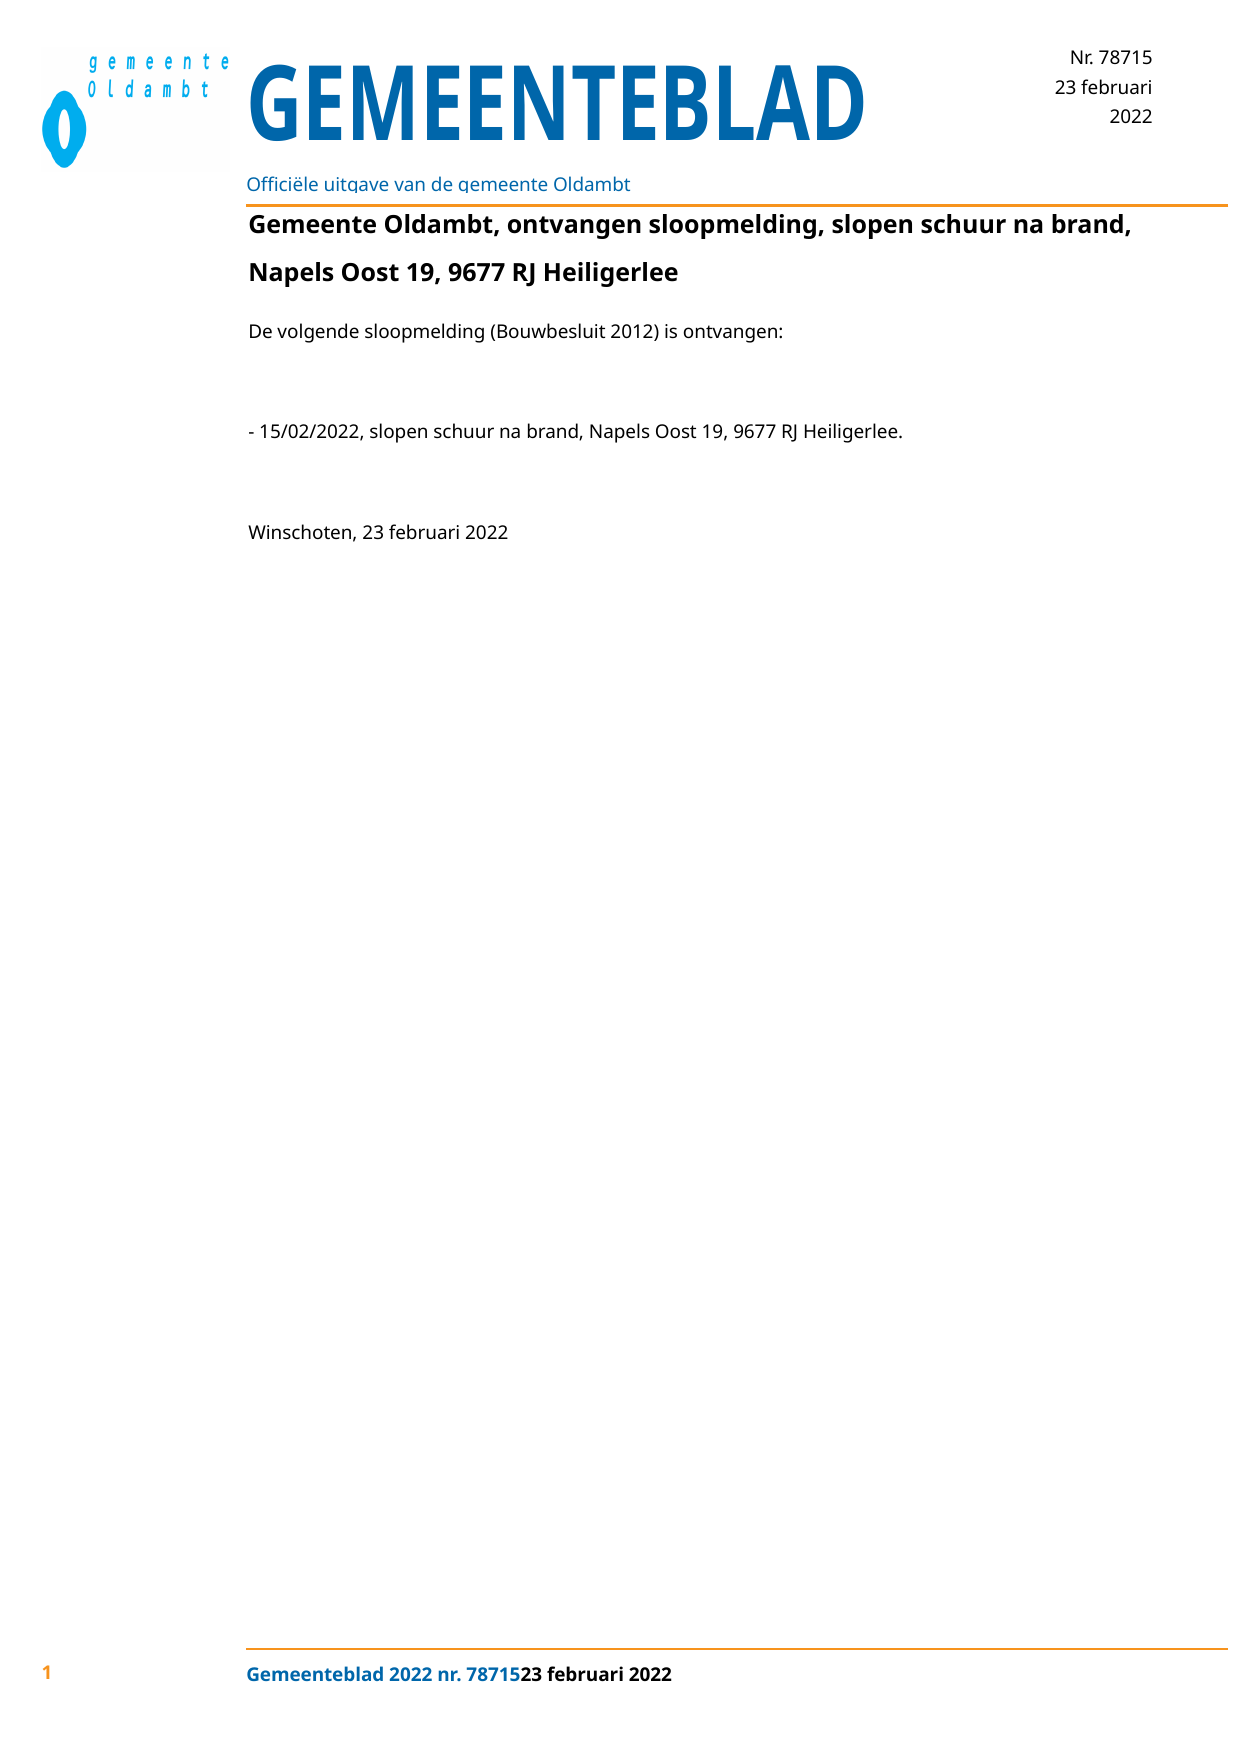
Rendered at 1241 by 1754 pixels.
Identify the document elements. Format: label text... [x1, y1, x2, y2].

text Winschoten, 23 februari 2022 [248, 519, 1152, 545]
text - 15/02/2022, slopen schuur na brand, Napels Oost 19, 9677 RJ Heiligerlee. [248, 419, 1152, 444]
text Gemeente Oldambt, ontvangen sloopmelding, slopen schuur na brand, Napels Oost 19, 9677 RJ Heiligerlee [248, 207, 1152, 288]
picture [41, 47, 231, 172]
text De volgende sloopmelding (Bouwbesluit 2012) is ontvangen: [248, 318, 1152, 344]
